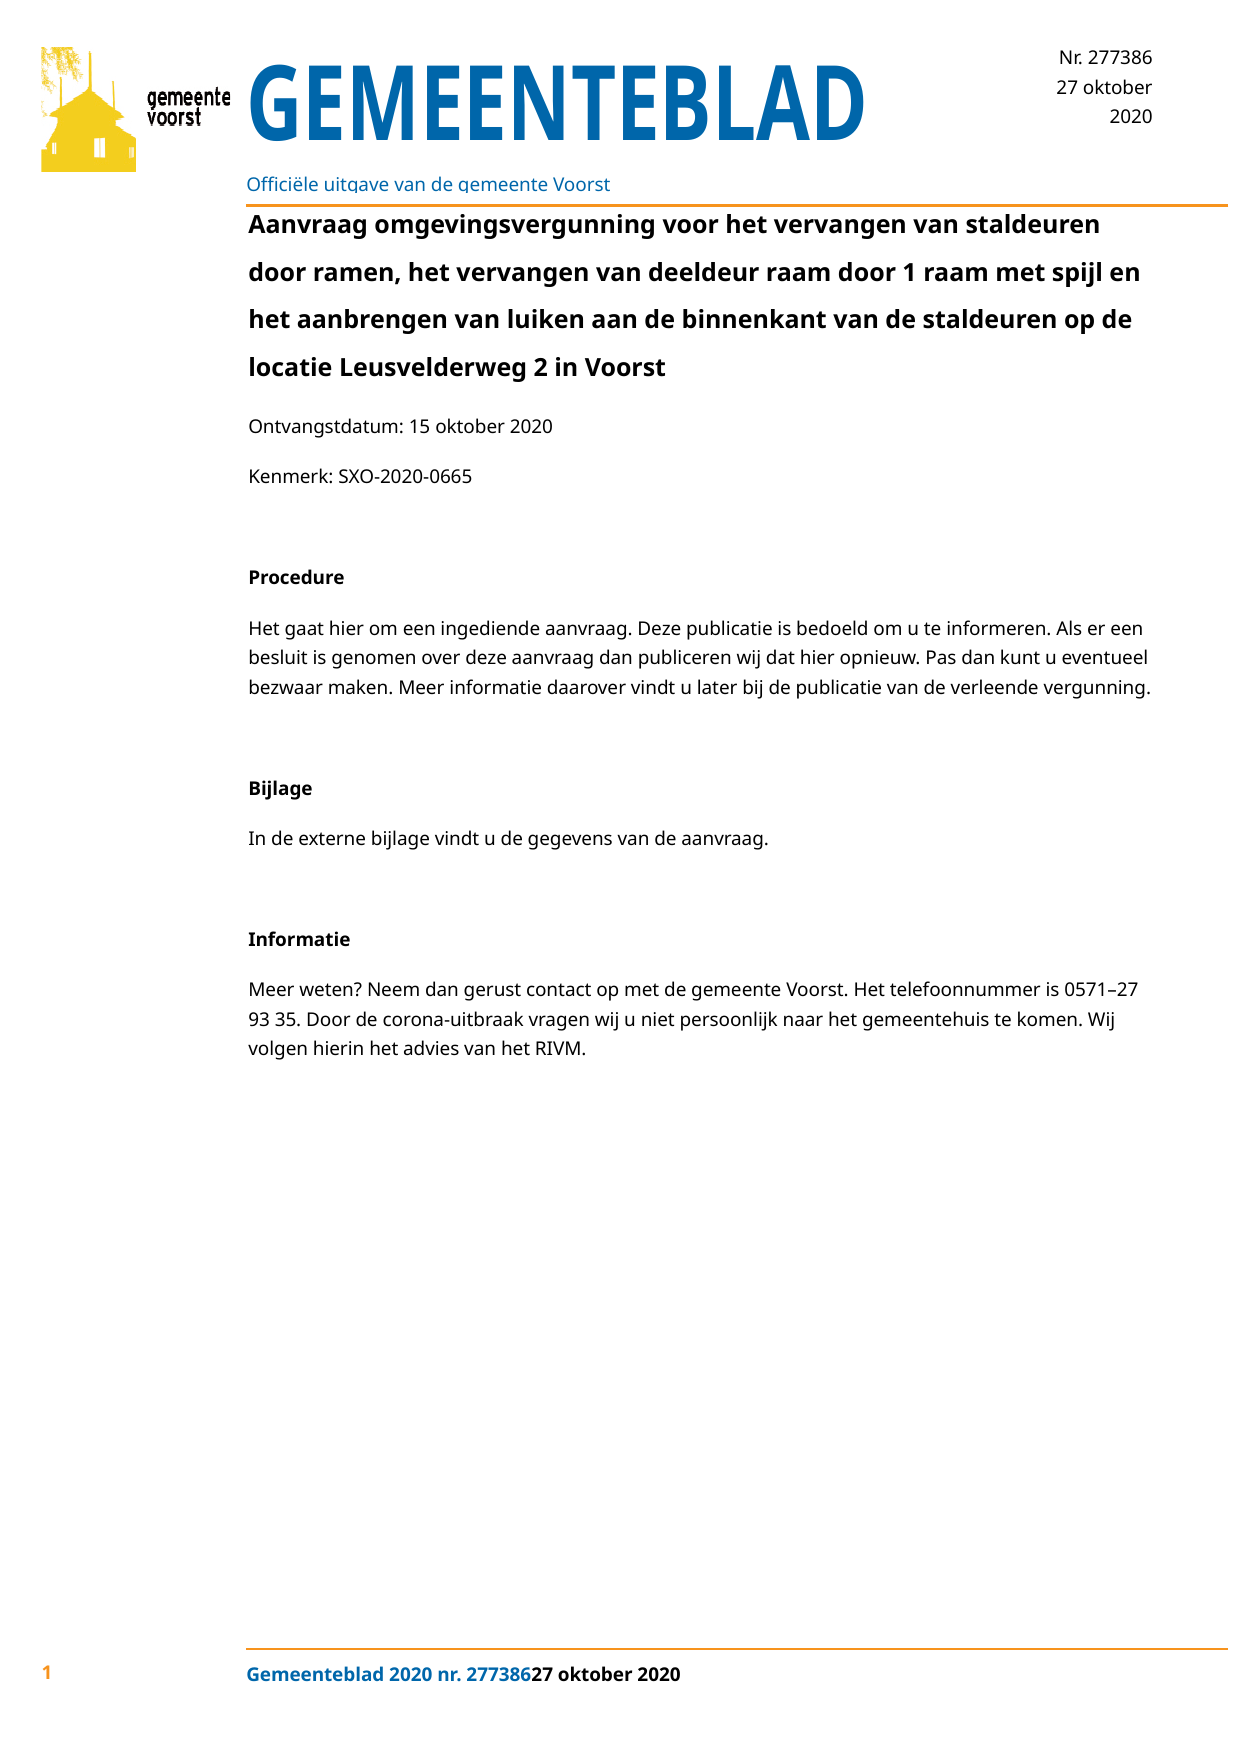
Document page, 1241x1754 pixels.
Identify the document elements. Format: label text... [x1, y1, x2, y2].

text Procedure [248, 564, 1152, 590]
text Meer weten? Neem dan gerust contact op met de gemeente Voorst. Het telefoonnummer is 0571–27 93 35. Door de corona-uitbraak vragen wij u niet persoonlijk naar het gemeentehuis te komen. Wij volgen hierin het advies van het RIVM. [248, 976, 1152, 1061]
text Het gaat hier om een ingediende aanvraag. Deze publicatie is bedoeld om u te informeren. Als er een besluit is genomen over deze aanvraag dan publiceren wij dat hier opnieuw. Pas dan kunt u eventueel bezwaar maken. Meer informatie daarover vindt u later bij de publicatie van de verleende vergunning. [248, 615, 1152, 700]
text Informatie [248, 926, 1152, 952]
text Ontvangstdatum: 15 oktober 2020 [248, 413, 1152, 439]
text In de externe bijlage vindt u de gegevens van de aanvraag. [248, 825, 1152, 851]
text Aanvraag omgevingsvergunning voor het vervangen van staldeuren door ramen, het vervangen van deeldeur raam door 1 raam met spijl en het aanbrengen van luiken aan de binnenkant van de staldeuren op de locatie Leusvelderweg 2 in Voorst [248, 207, 1152, 384]
text Bijlage [248, 775, 1152, 801]
picture [41, 47, 231, 172]
text Kenmerk: SXO-2020-0665 [248, 463, 1152, 489]
